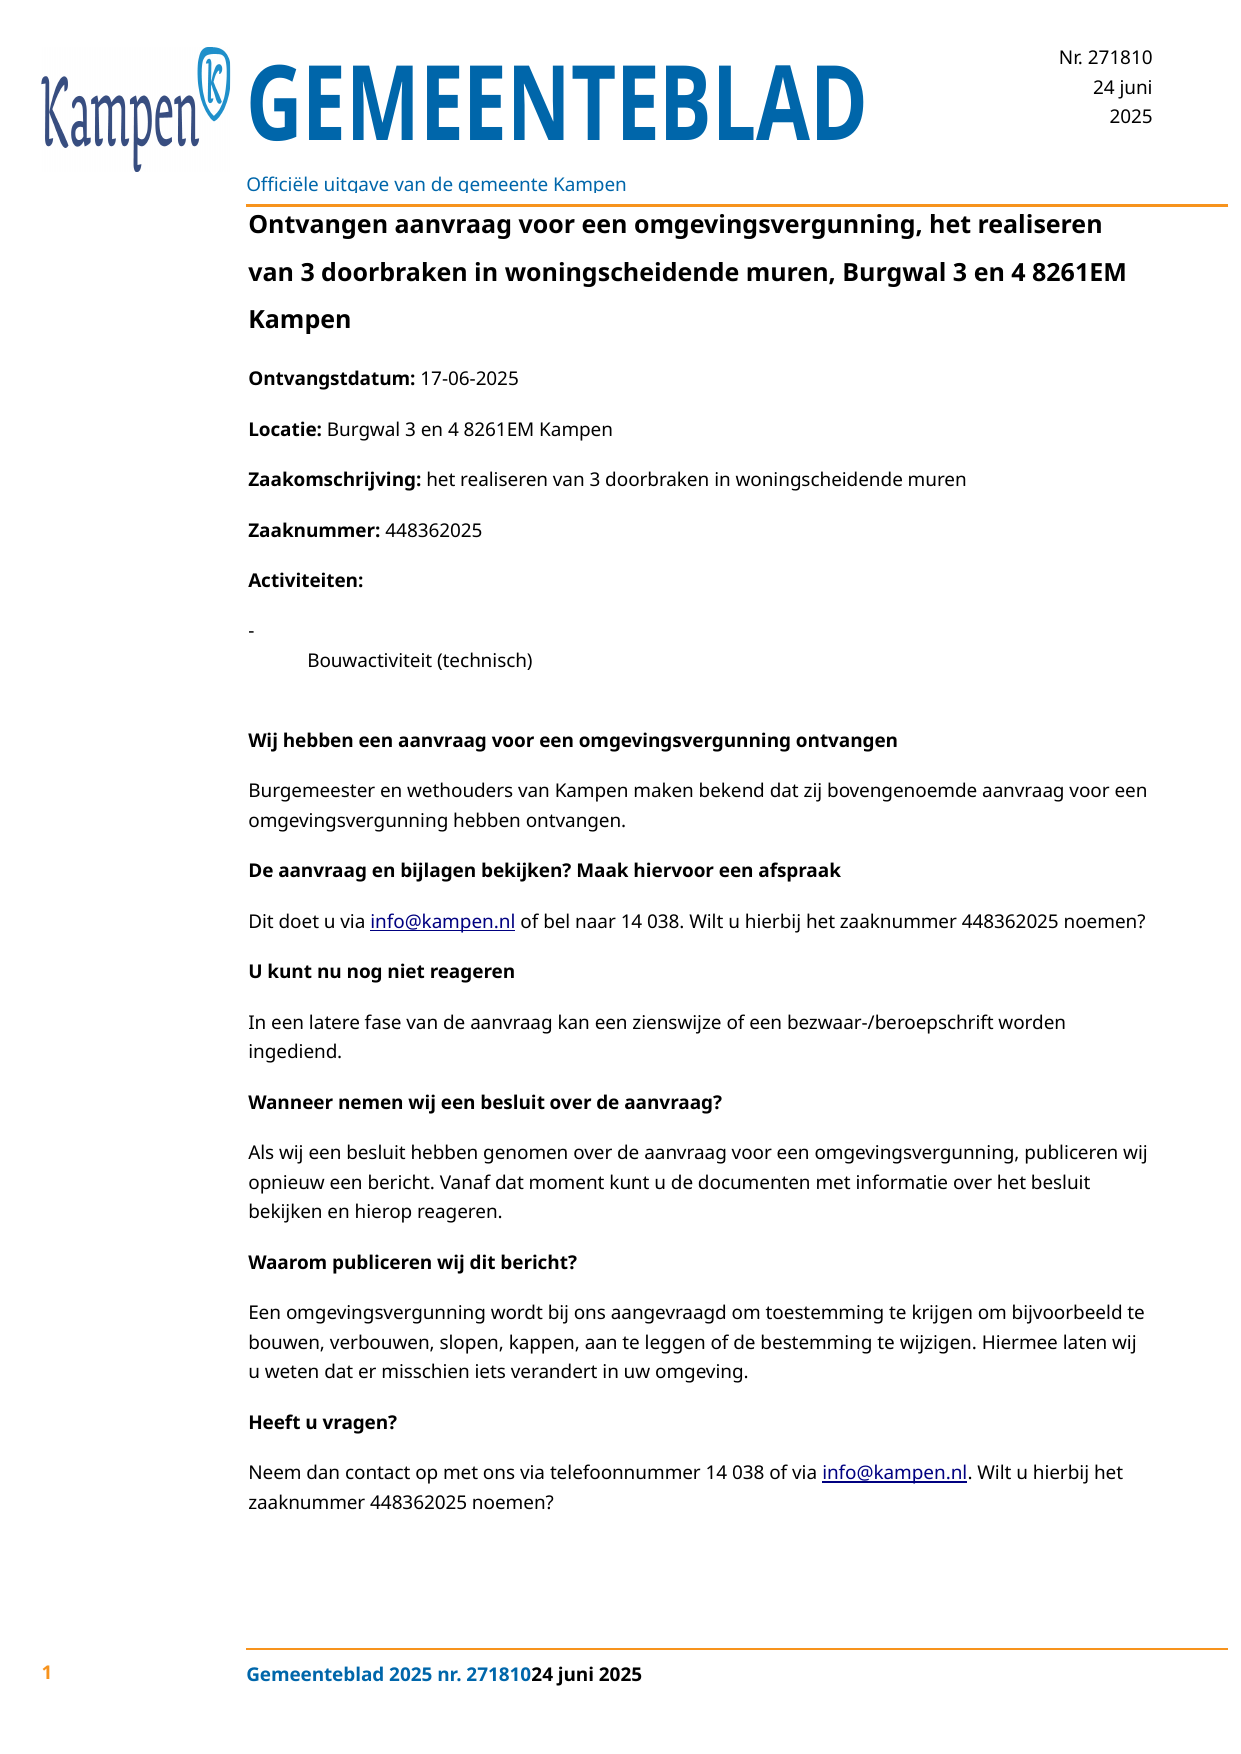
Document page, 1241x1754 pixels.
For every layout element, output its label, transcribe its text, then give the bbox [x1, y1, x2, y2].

text Neem dan contact op met ons via telefoonnummer 14 038 of via info@kampen.nl. Wilt u hierbij het zaaknummer 448362025 noemen? [248, 1459, 1152, 1514]
text Wanneer nemen wij een besluit over de aanvraag? [248, 1089, 1152, 1114]
list Bouwactiviteit (technisch) [248, 647, 1152, 673]
text De aanvraag en bijlagen bekijken? Maak hiervoor een afspraak [248, 858, 1152, 883]
text Ontvangen aanvraag voor een omgevingsvergunning, het realiseren van 3 doorbraken in woningscheidende muren, Burgwal 3 en 4 8261EM Kampen [248, 207, 1152, 336]
text Ontvangstdatum: 17-06-2025 [248, 366, 1152, 391]
text Dit doet u via info@kampen.nl of bel naar 14 038. Wilt u hierbij het zaaknummer 448362025 noemen? [248, 908, 1152, 934]
text In een latere fase van de aanvraag kan een zienswijze of een bezwaar-/beroepschrift worden ingediend. [248, 1009, 1152, 1064]
text Activiteiten: [248, 567, 1152, 593]
text Als wij een besluit hebben genomen over de aanvraag voor een omgevingsvergunning, publiceren wij opnieuw een bericht. Vanaf dat moment kunt u de documenten met informatie over het besluit bekijken en hierop reageren. [248, 1139, 1152, 1224]
text Heeft u vragen? [248, 1409, 1152, 1434]
text Wij hebben een aanvraag voor een omgevingsvergunning ontvangen [248, 727, 1152, 753]
text Waarom publiceren wij dit bericht? [248, 1249, 1152, 1274]
text U kunt nu nog niet reageren [248, 958, 1152, 984]
text Burgemeester en wethouders van Kampen maken bekend dat zij bovengenoemde aanvraag voor een omgevingsvergunning hebben ontvangen. [248, 778, 1152, 833]
text Zaaknummer: 448362025 [248, 517, 1152, 542]
text Locatie: Burgwal 3 en 4 8261EM Kampen [248, 416, 1152, 442]
text Een omgevingsvergunning wordt bij ons aangevraagd om toestemming te krijgen om bijvoorbeeld te bouwen, verbouwen, slopen, kappen, aan te leggen of de bestemming te wijzigen. Hiermee laten wij u weten dat er misschien iets verandert in uw omgeving. [248, 1299, 1152, 1384]
picture [41, 47, 231, 172]
text Zaakomschrijving: het realiseren van 3 doorbraken in woningscheidende muren [248, 466, 1152, 492]
